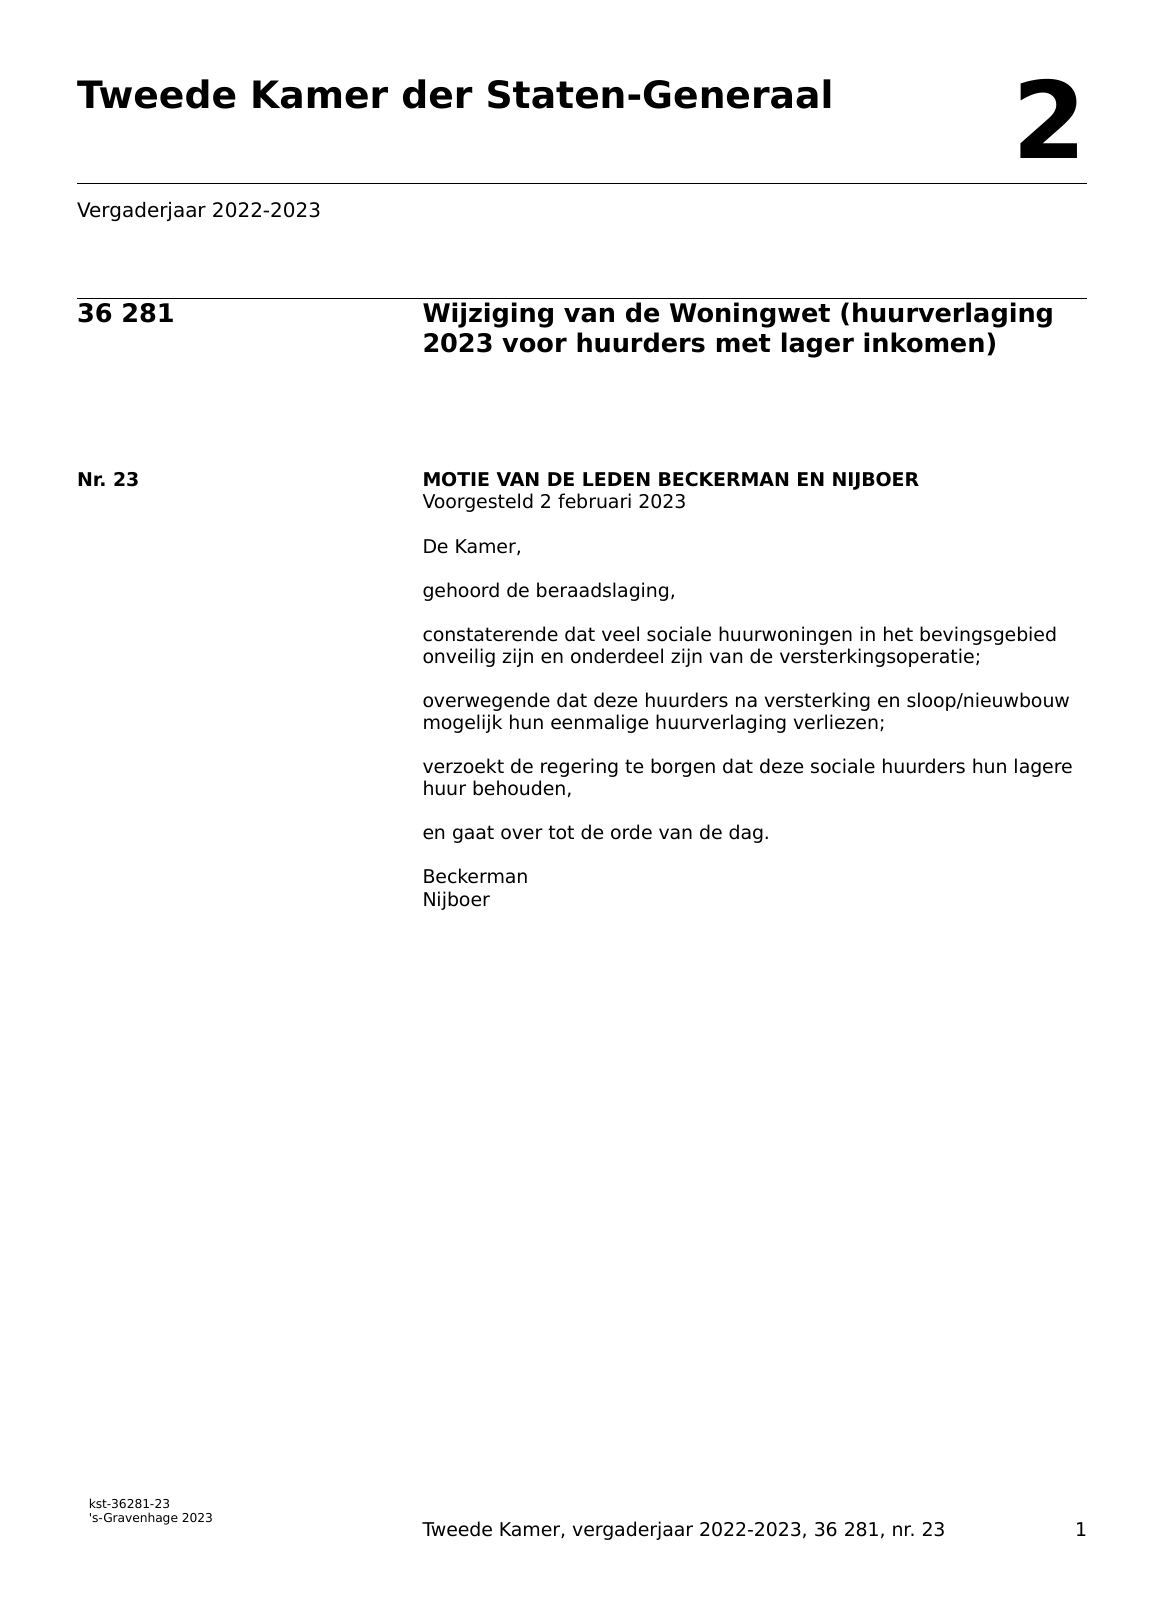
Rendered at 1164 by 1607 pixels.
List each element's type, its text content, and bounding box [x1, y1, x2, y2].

table_header Tweede Kamer der Staten-Generaal [77, 59, 886, 183]
text overwegende dat deze huurders na versterking en sloop/nieuwbouw mogelijk hun eenmalige huurverlaging verliezen; [422, 690, 1087, 734]
text Beckerman [422, 866, 1087, 888]
subtitle 36 281 Wijziging van de Woningwet (huurverlaging 2023 voor huurders met lager inkomen) [77, 299, 1087, 358]
text kst-36281-23 [88, 1497, 323, 1511]
subtitle Nr. 23 MOTIE VAN DE LEDEN BECKERMAN EN NIJBOER [77, 469, 1087, 491]
text Nijboer [422, 888, 1087, 910]
table_cell Vergaderjaar 2022-2023 [77, 184, 1087, 298]
text De Kamer, [422, 536, 1087, 557]
text Voorgesteld 2 februari 2023 [422, 491, 1087, 513]
text 's-Gravenhage 2023 [88, 1511, 323, 1525]
text constaterende dat veel sociale huurwoningen in het bevingsgebied onveilig zijn en onderdeel zijn van de versterkingsoperatie; [422, 624, 1087, 668]
text gehoord de beraadslaging, [422, 580, 1087, 602]
text verzoekt de regering te borgen dat deze sociale huurders hun lagere huur behouden, [422, 756, 1087, 800]
text en gaat over tot de orde van de dag. [422, 822, 1087, 844]
table_header 2 [886, 59, 1087, 183]
